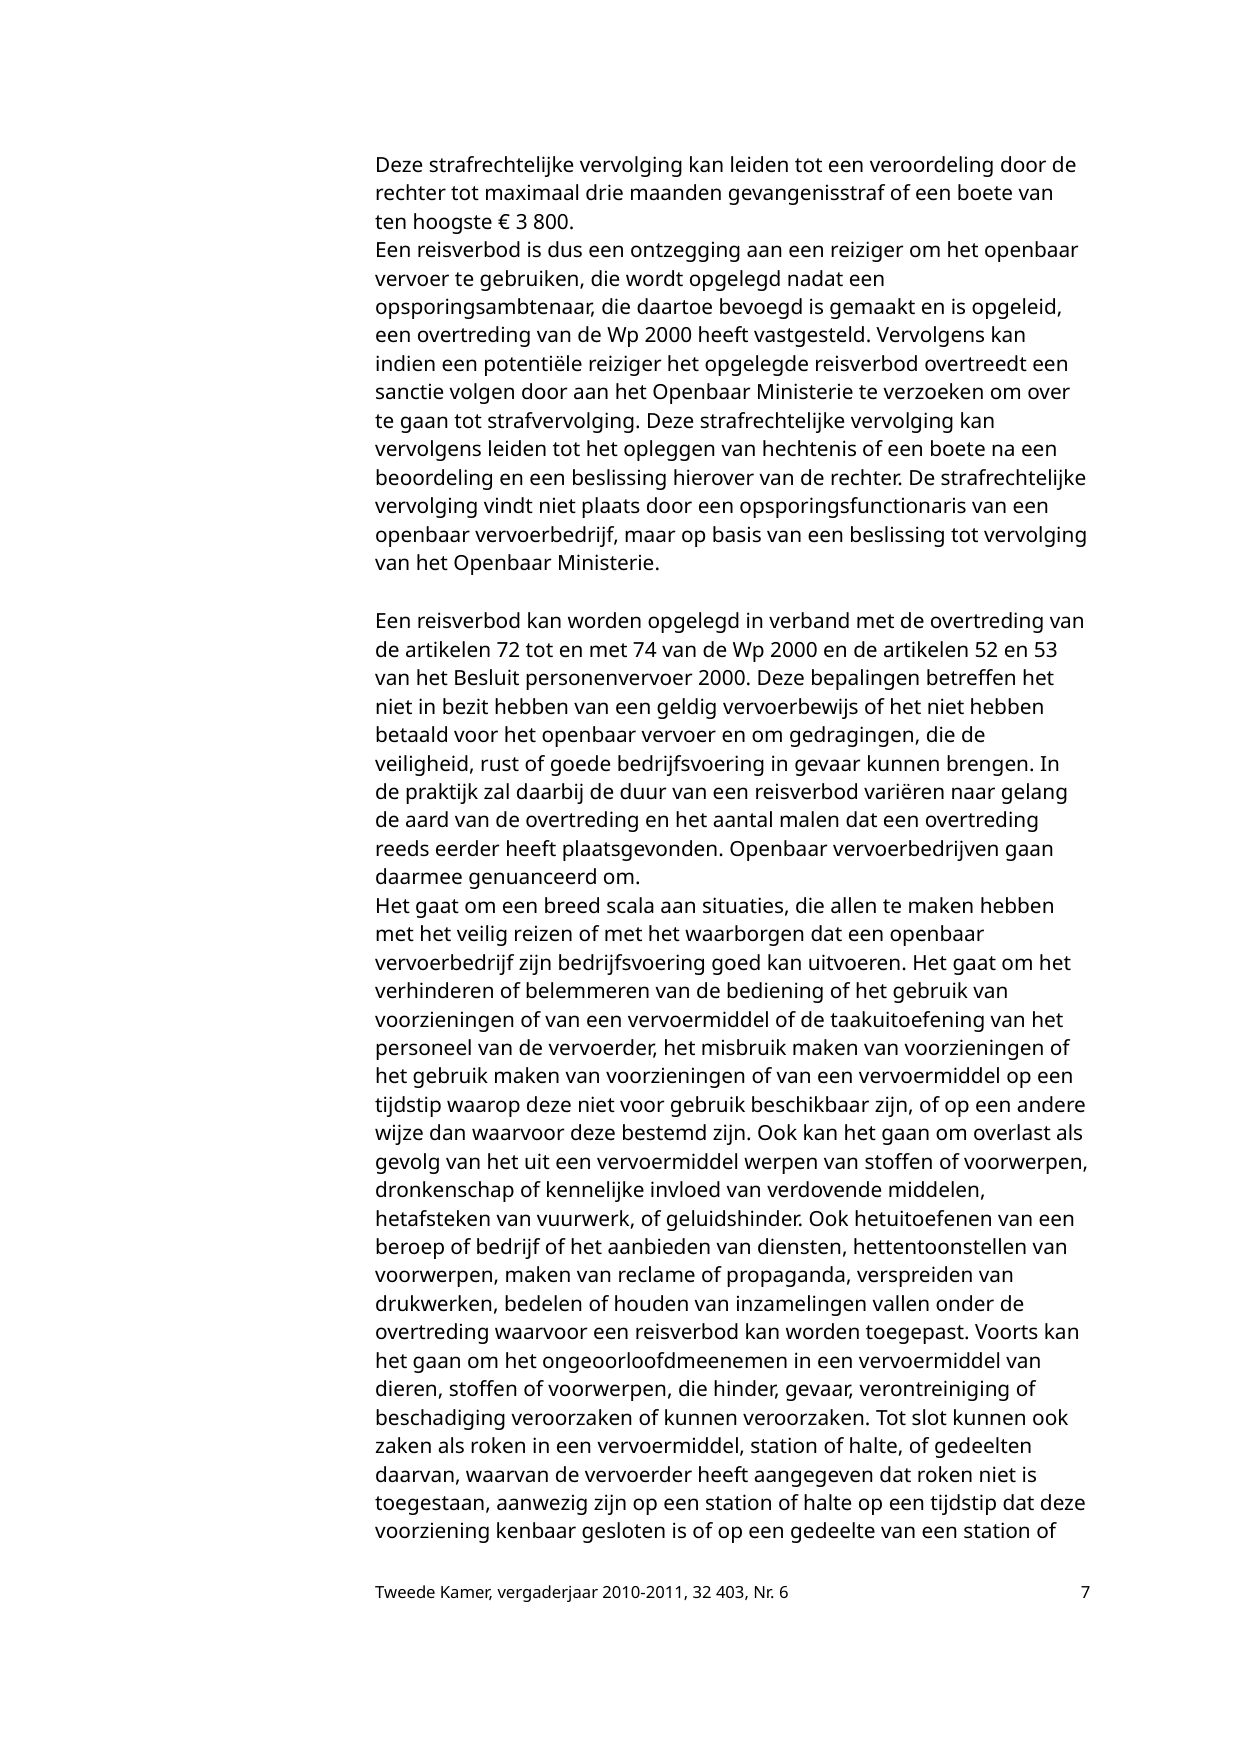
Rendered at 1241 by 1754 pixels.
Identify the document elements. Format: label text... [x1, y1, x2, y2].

text Een reisverbod is dus een ontzegging aan een reiziger om het openbaar vervoer te gebruiken, die wordt opgelegd nadat een opsporingsambtenaar, die daartoe bevoegd is gemaakt en is opgeleid, een overtreding van de Wp 2000 heeft vastgesteld. Vervolgens kan indien een potentiële reiziger het opgelegde reisverbod overtreedt een sanctie volgen door aan het Openbaar Ministerie te verzoeken om over te gaan tot strafvervolging. Deze strafrechtelijke vervolging kan vervolgens leiden tot het opleggen van hechtenis of een boete na een beoordeling en een beslissing hierover van de rechter. De strafrechtelijke vervolging vindt niet plaats door een opsporingsfunctionaris van een openbaar vervoerbedrijf, maar op basis van een beslissing tot vervolging van het Openbaar Ministerie. [375, 235, 1090, 577]
text Deze strafrechtelijke vervolging kan leiden tot een veroordeling door de rechter tot maximaal drie maanden gevangenisstraf of een boete van ten hoogste € 3 800. [375, 150, 1090, 235]
text Het gaat om een breed scala aan situaties, die allen te maken hebben met het veilig reizen of met het waarborgen dat een openbaar vervoerbedrijf zijn bedrijfsvoering goed kan uitvoeren. Het gaat om het verhinderen of belemmeren van de bediening of het gebruik van voorzieningen of van een vervoermiddel of de taakuitoefening van het personeel van de vervoerder, het misbruik maken van voorzieningen of het gebruik maken van voorzieningen of van een vervoermiddel op een tijdstip waarop deze niet voor gebruik beschikbaar zijn, of op een andere wijze dan waarvoor deze bestemd zijn. Ook kan het gaan om overlast als gevolg van het uit een vervoermiddel werpen van stoffen of voorwerpen, dronkenschap of kennelijke invloed van verdovende middelen, hetafsteken van vuurwerk, of geluidshinder. Ook hetuitoefenen van een beroep of bedrijf of het aanbieden van diensten, hettentoonstellen van voorwerpen, maken van reclame of propaganda, verspreiden van drukwerken, bedelen of houden van inzamelingen vallen onder de overtreding waarvoor een reisverbod kan worden toegepast. Voorts kan het gaan om het ongeoorloofdmeenemen in een vervoermiddel van dieren, stoffen of voorwerpen, die hinder, gevaar, verontreiniging of beschadiging veroorzaken of kunnen veroorzaken. Tot slot kunnen ook zaken als roken in een vervoermiddel, station of halte, of gedeelten daarvan, waarvan de vervoerder heeft aangegeven dat roken niet is toegestaan, aanwezig zijn op een station of halte op een tijdstip dat deze voorziening kenbaar gesloten is of op een gedeelte van een station of [375, 891, 1090, 1545]
text Een reisverbod kan worden opgelegd in verband met de overtreding van de artikelen 72 tot en met 74 van de Wp 2000 en de artikelen 52 en 53 van het Besluit personenvervoer 2000. Deze bepalingen betreffen het niet in bezit hebben van een geldig vervoerbewijs of het niet hebben betaald voor het openbaar vervoer en om gedragingen, die de veiligheid, rust of goede bedrijfsvoering in gevaar kunnen brengen. In de praktijk zal daarbij de duur van een reisverbod variëren naar gelang de aard van de overtreding en het aantal malen dat een overtreding reeds eerder heeft plaatsgevonden. Openbaar vervoerbedrijven gaan daarmee genuanceerd om. [375, 607, 1090, 891]
